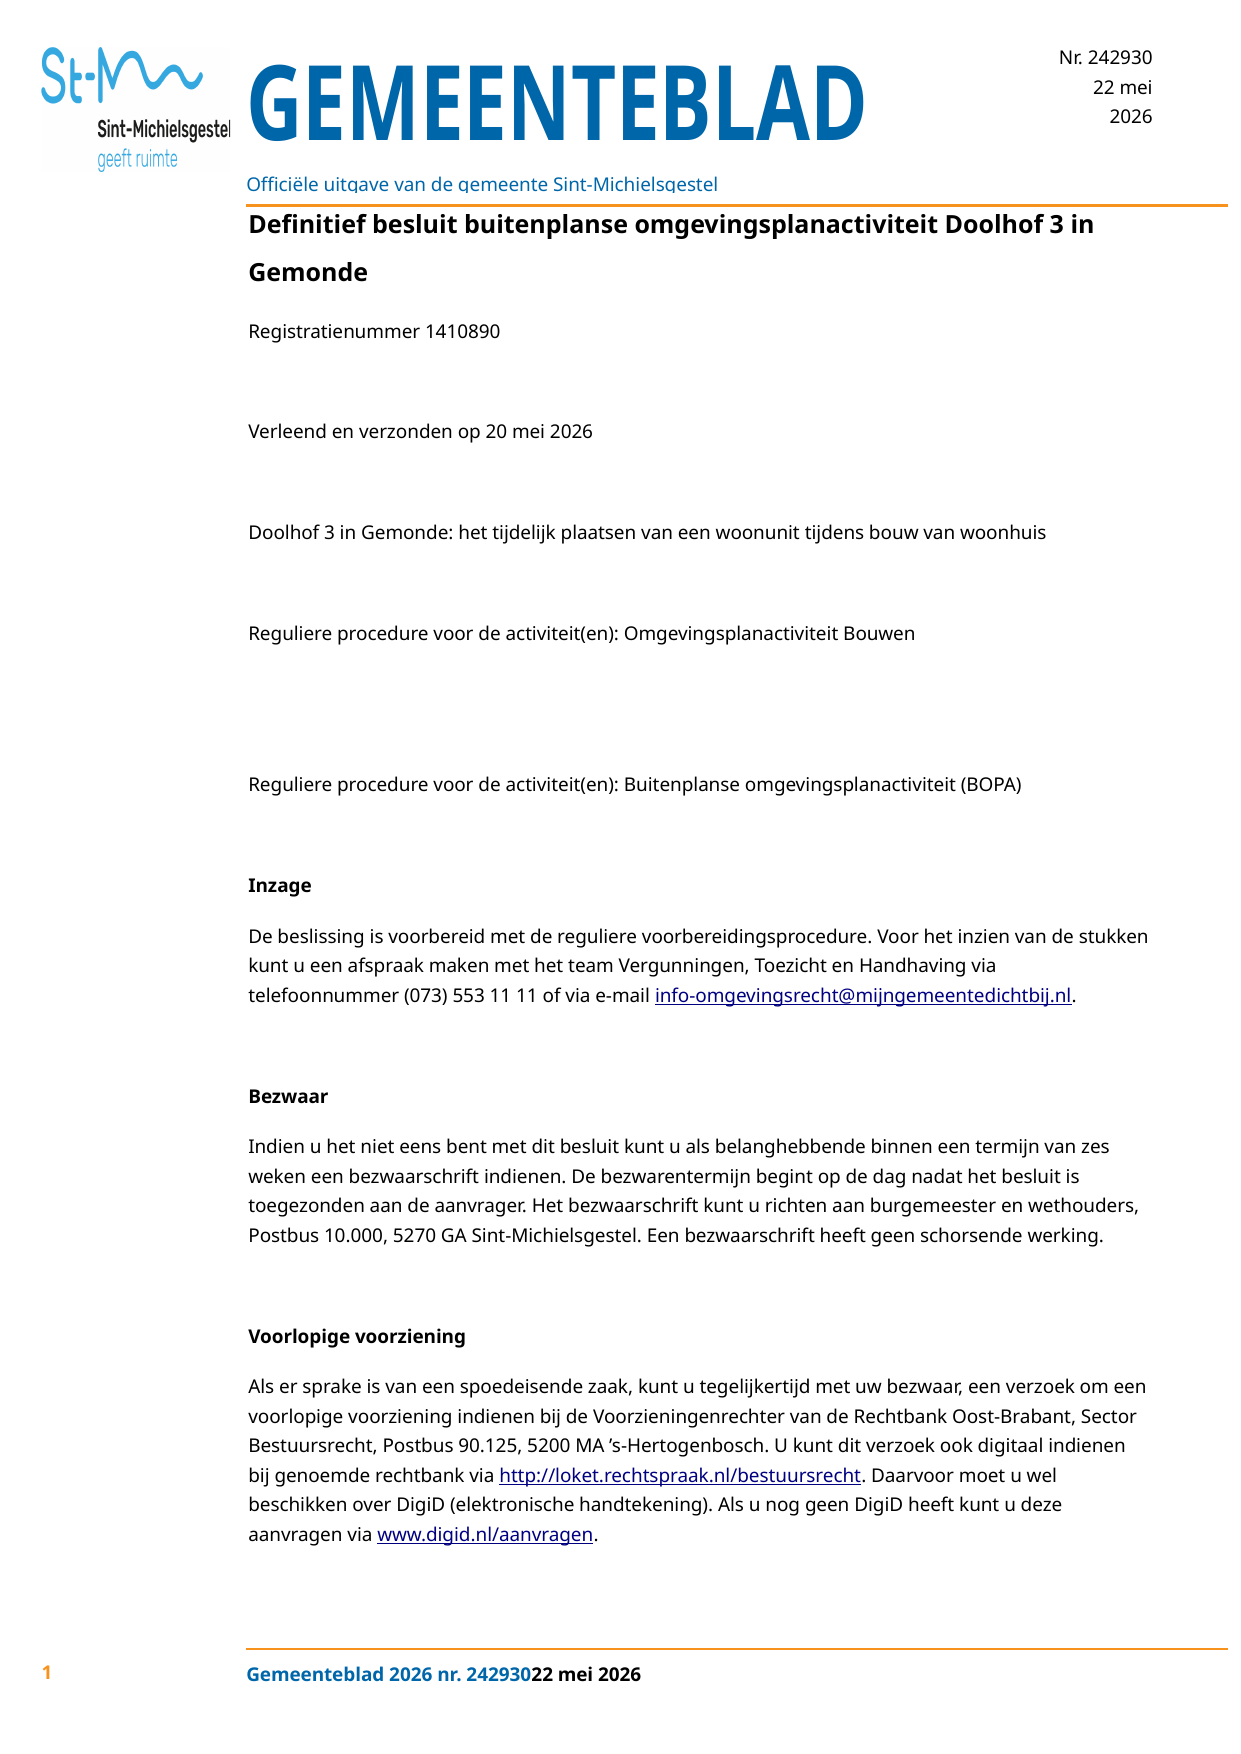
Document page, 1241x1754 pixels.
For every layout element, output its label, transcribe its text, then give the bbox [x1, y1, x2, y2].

text Als er sprake is van een spoedeisende zaak, kunt u tegelijkertijd met uw bezwaar, een verzoek om een voorlopige voorziening indienen bij de Voorzieningenrechter van de Rechtbank Oost-Brabant, Sector Bestuursrecht, Postbus 90.125, 5200 MA ’s-Hertogenbosch. U kunt dit verzoek ook digitaal indienen bij genoemde rechtbank via http://loket.rechtspraak.nl/bestuursrecht. Daarvoor moet u wel beschikken over DigiD (elektronische handtekening). Als u nog geen DigiD heeft kunt u deze aanvragen via www.digid.nl/aanvragen. [248, 1373, 1152, 1547]
text Definitief besluit buitenplanse omgevingsplanactiviteit Doolhof 3 in Gemonde [248, 207, 1152, 288]
text Inzage [248, 872, 1152, 898]
text Doolhof 3 in Gemonde: het tijdelijk plaatsen van een woonunit tijdens bouw van woonhuis [248, 519, 1152, 545]
text Indien u het niet eens bent met dit besluit kunt u als belanghebbende binnen een termijn van zes weken een bezwaarschrift indienen. De bezwarentermijn begint op de dag nadat het besluit is toegezonden aan de aanvrager. Het bezwaarschrift kunt u richten aan burgemeester en wethouders, Postbus 10.000, 5270 GA Sint-Michielsgestel. Een bezwaarschrift heeft geen schorsende werking. [248, 1133, 1152, 1248]
picture [41, 47, 231, 172]
text Verleend en verzonden op 20 mei 2026 [248, 419, 1152, 444]
text Registratienummer 1410890 [248, 318, 1152, 344]
text Voorlopige voorziening [248, 1323, 1152, 1349]
text Reguliere procedure voor de activiteit(en): Omgevingsplanactiviteit Bouwen [248, 620, 1152, 646]
text Reguliere procedure voor de activiteit(en): Buitenplanse omgevingsplanactiviteit (BOPA) [248, 772, 1152, 797]
text Bezwaar [248, 1083, 1152, 1109]
text De beslissing is voorbereid met de reguliere voorbereidingsprocedure. Voor het inzien van de stukken kunt u een afspraak maken met het team Vergunningen, Toezicht en Handhaving via telefoonnummer (073) 553 11 11 of via e-mail info-omgevingsrecht@mijngemeentedichtbij.nl. [248, 923, 1152, 1008]
